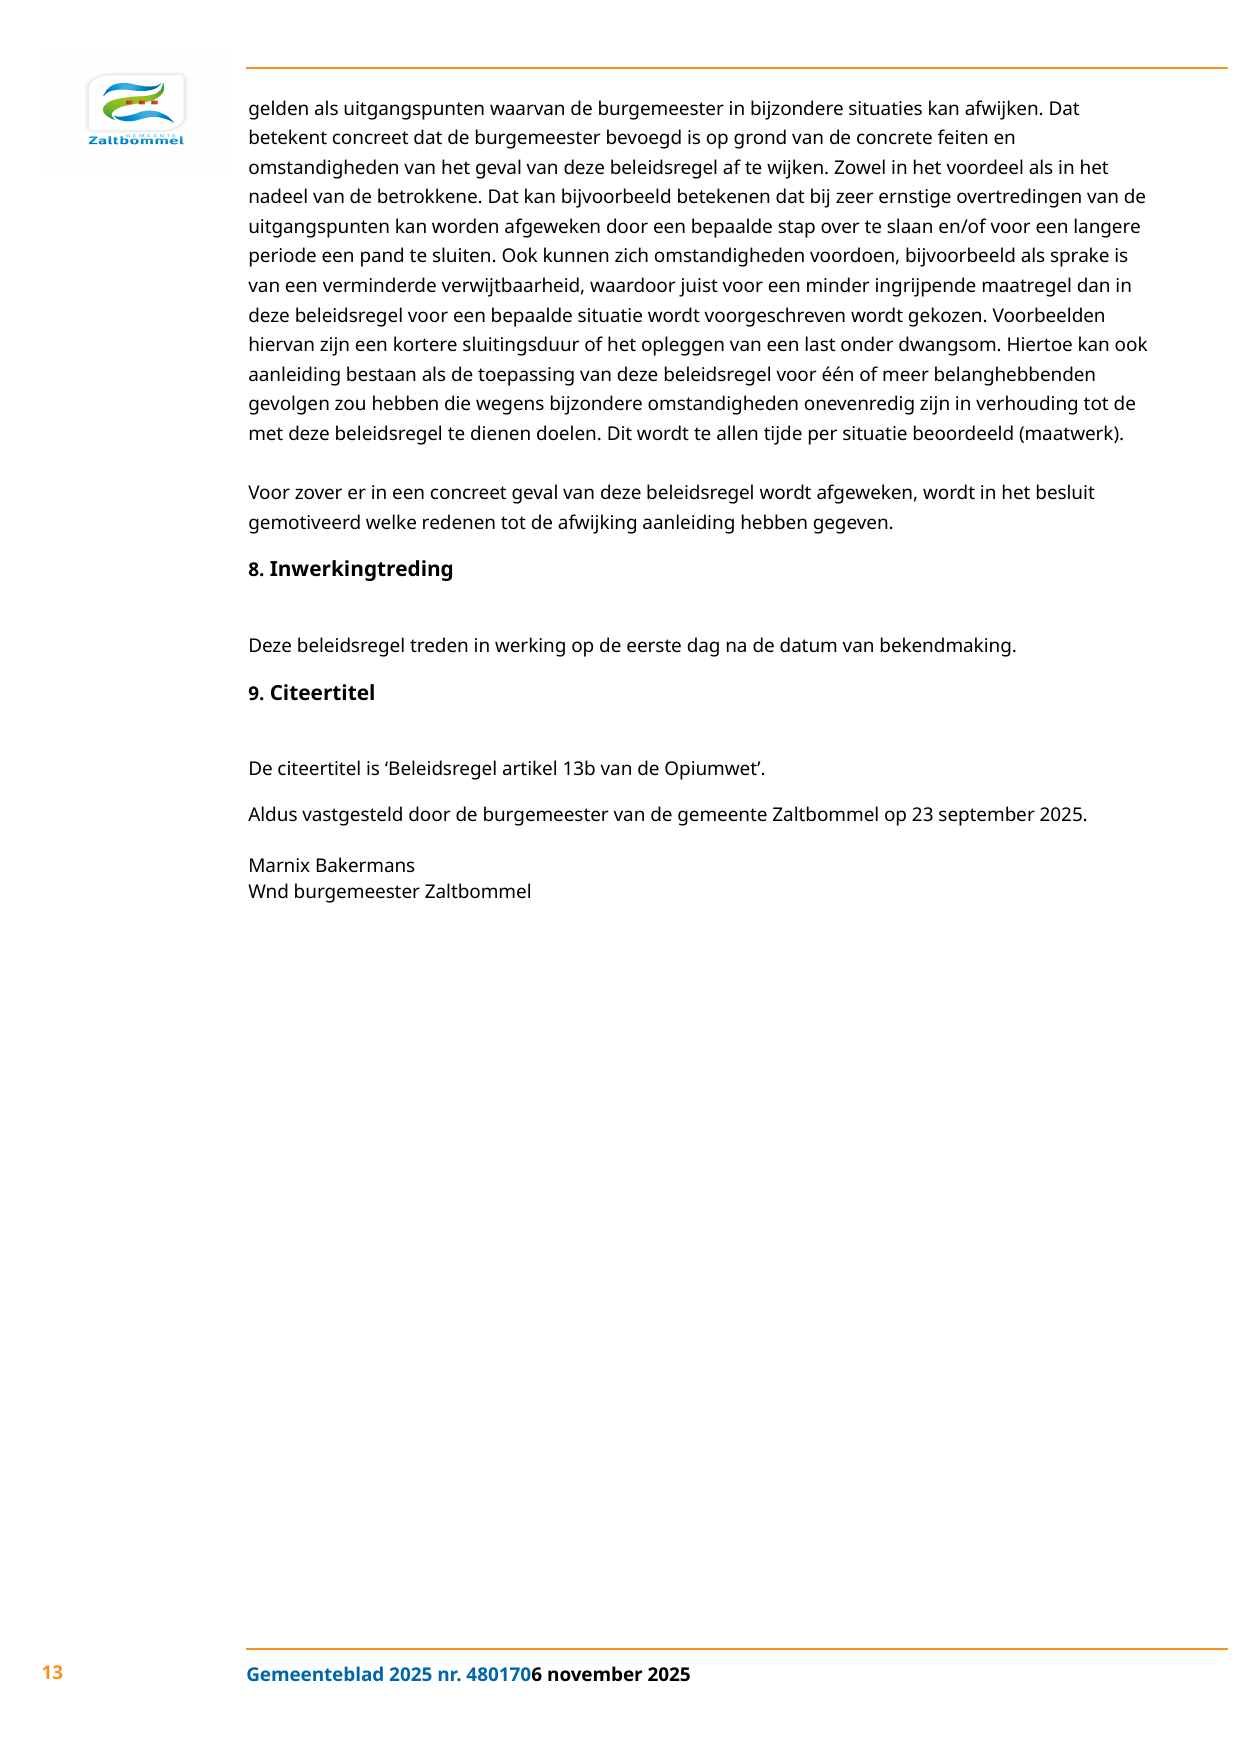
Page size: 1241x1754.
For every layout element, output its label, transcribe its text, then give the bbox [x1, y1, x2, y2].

text Aldus vastgesteld door de burgemeester van de gemeente Zaltbommel op 23 september 2025. [248, 801, 1152, 827]
text Wnd burgemeester Zaltbommel [248, 878, 1152, 904]
text 9. Citeertitel [248, 678, 1152, 706]
text gelden als uitgangspunten waarvan de burgemeester in bijzondere situaties kan afwijken. Dat betekent concreet dat de burgemeester bevoegd is op grond van de concrete feiten en omstandigheden van het geval van deze beleidsregel af te wijken. Zowel in het voordeel als in het nadeel van de betrokkene. Dat kan bijvoorbeeld betekenen dat bij zeer ernstige overtredingen van de uitgangspunten kan worden afgeweken door een bepaalde stap over te slaan en/of voor een langere periode een pand te sluiten. Ook kunnen zich omstandigheden voordoen, bijvoorbeeld als sprake is van een verminderde verwijtbaarheid, waardoor juist voor een minder ingrijpende maatregel dan in deze beleidsregel voor een bepaalde situatie wordt voorgeschreven wordt gekozen. Voorbeelden hiervan zijn een kortere sluitingsduur of het opleggen van een last onder dwangsom. Hiertoe kan ook aanleiding bestaan als de toepassing van deze beleidsregel voor één of meer belanghebbenden gevolgen zou hebben die wegens bijzondere omstandigheden onevenredig zijn in verhouding tot de met deze beleidsregel te dienen doelen. Dit wordt te allen tijde per situatie beoordeeld (maatwerk). [248, 95, 1152, 446]
text Voor zover er in een concreet geval van deze beleidsregel wordt afgeweken, wordt in het besluit gemotiveerd welke redenen tot de afwijking aanleiding hebben gegeven. [248, 479, 1152, 535]
text 8. Inwerkingtreding [248, 554, 1152, 583]
text De citeertitel is ‘Beleidsregel artikel 13b van de Opiumwet’. [248, 756, 1152, 781]
text Deze beleidsregel treden in werking op de eerste dag na de datum van bekendmaking. [248, 632, 1152, 658]
picture [41, 47, 231, 172]
text Marnix Bakermans [248, 853, 1152, 878]
